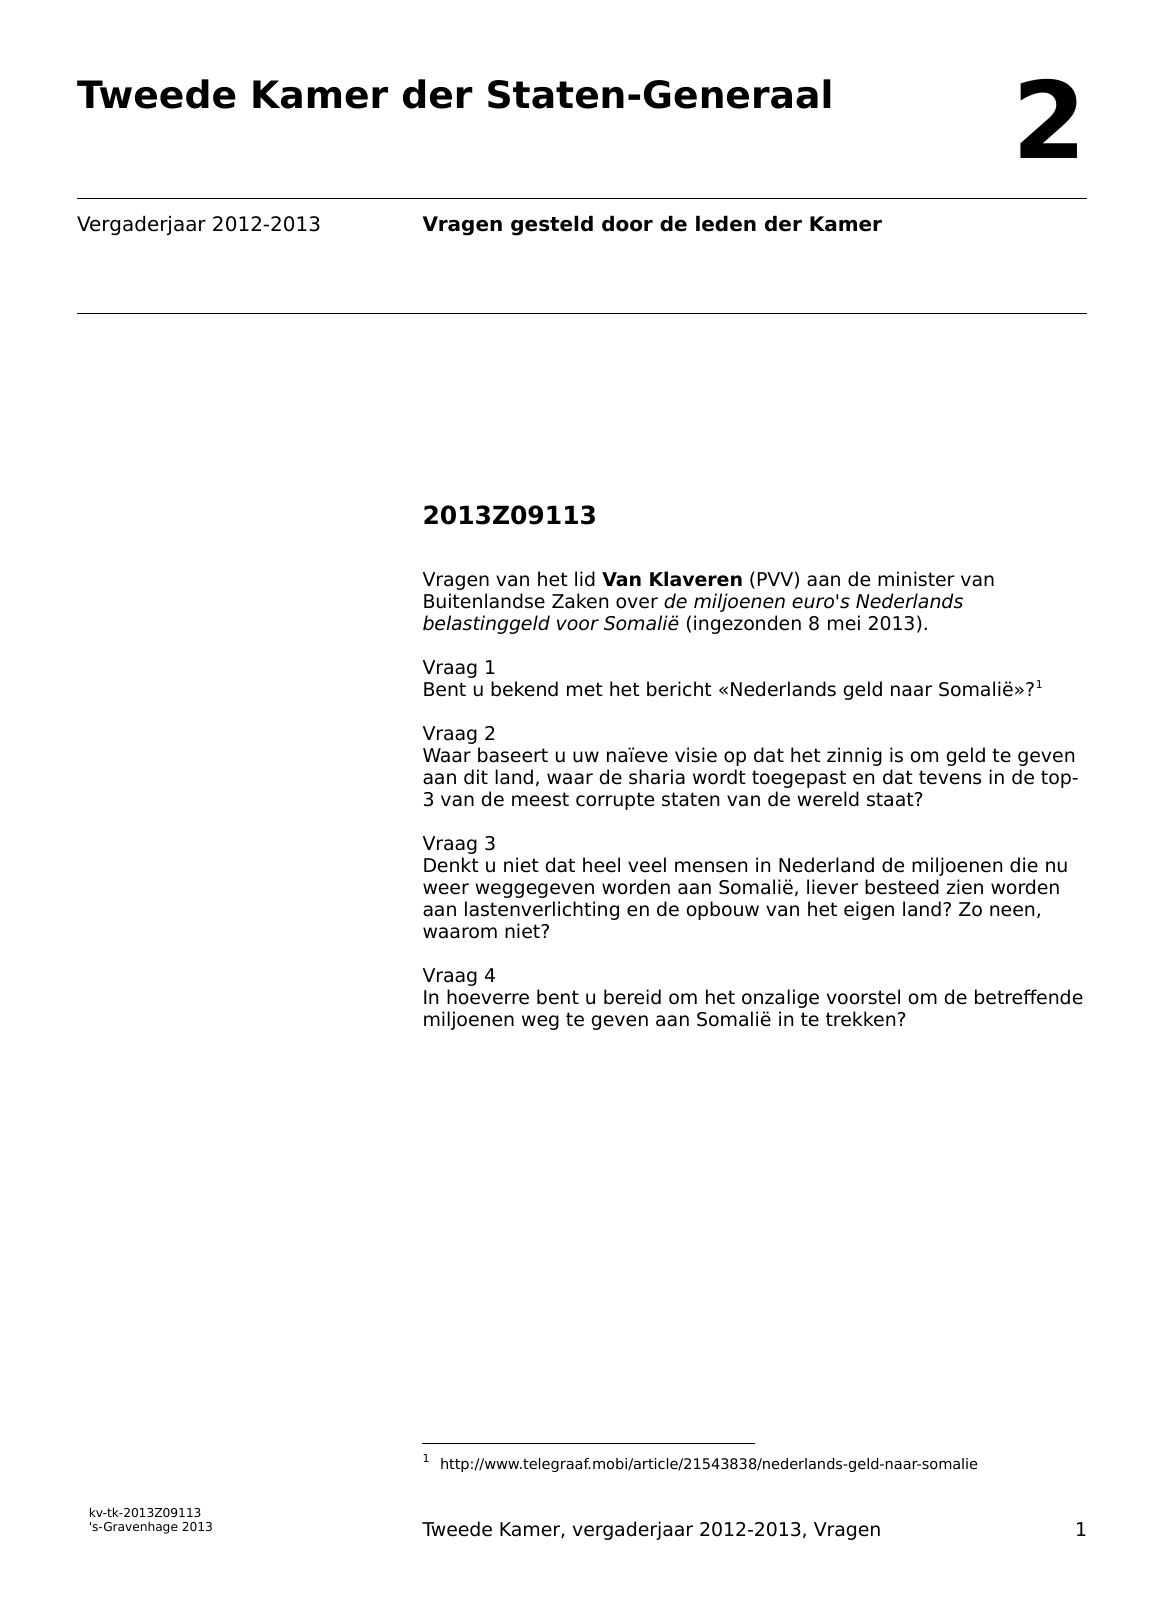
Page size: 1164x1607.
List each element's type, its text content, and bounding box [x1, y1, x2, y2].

text Waar baseert u uw naïeve visie op dat het zinnig is om geld te geven aan dit land, waar de sharia wordt toegepast en dat tevens in de top-3 van de meest corrupte staten van de wereld staat? [422, 745, 1087, 811]
text Vragen van het lid Van Klaveren (PVV) aan de minister van Buitenlandse Zaken over de miljoenen euro's Nederlands belastinggeld voor Somalië (ingezonden 8 mei 2013). [422, 569, 1087, 635]
text Bent u bekend met het bericht «Nederlands geld naar Somalië»? [422, 679, 1087, 701]
text Vraag 3 [422, 833, 1087, 855]
text Denkt u niet dat heel veel mensen in Nederland de miljoenen die nu weer weggegeven worden aan Somalië, liever besteed zien worden aan lastenverlichting en de opbouw van het eigen land? Zo neen, waarom niet? [422, 855, 1087, 943]
text 2013Z09113 [422, 501, 1087, 531]
text Vraag 2 [422, 723, 1087, 745]
table_header Tweede Kamer der Staten-Generaal [77, 59, 886, 198]
text In hoeverre bent u bereid om het onzalige voorstel om de betreffende miljoenen weg te geven aan Somalië in te trekken? [422, 987, 1087, 1031]
table_cell Vragen gesteld door de leden der Kamer [422, 199, 1087, 313]
text kv-tk-2013Z09113 [88, 1506, 323, 1520]
text Vraag 1 [422, 657, 1087, 679]
text 's-Gravenhage 2013 [88, 1520, 323, 1534]
text Vraag 4 [422, 965, 1087, 987]
table_header 2 [886, 59, 1087, 198]
table_cell Vergaderjaar 2012-2013 [77, 199, 422, 313]
text http://www.telegraaf.mobi/article/21543838/nederlands-geld-naar-somalie [422, 1452, 1087, 1474]
